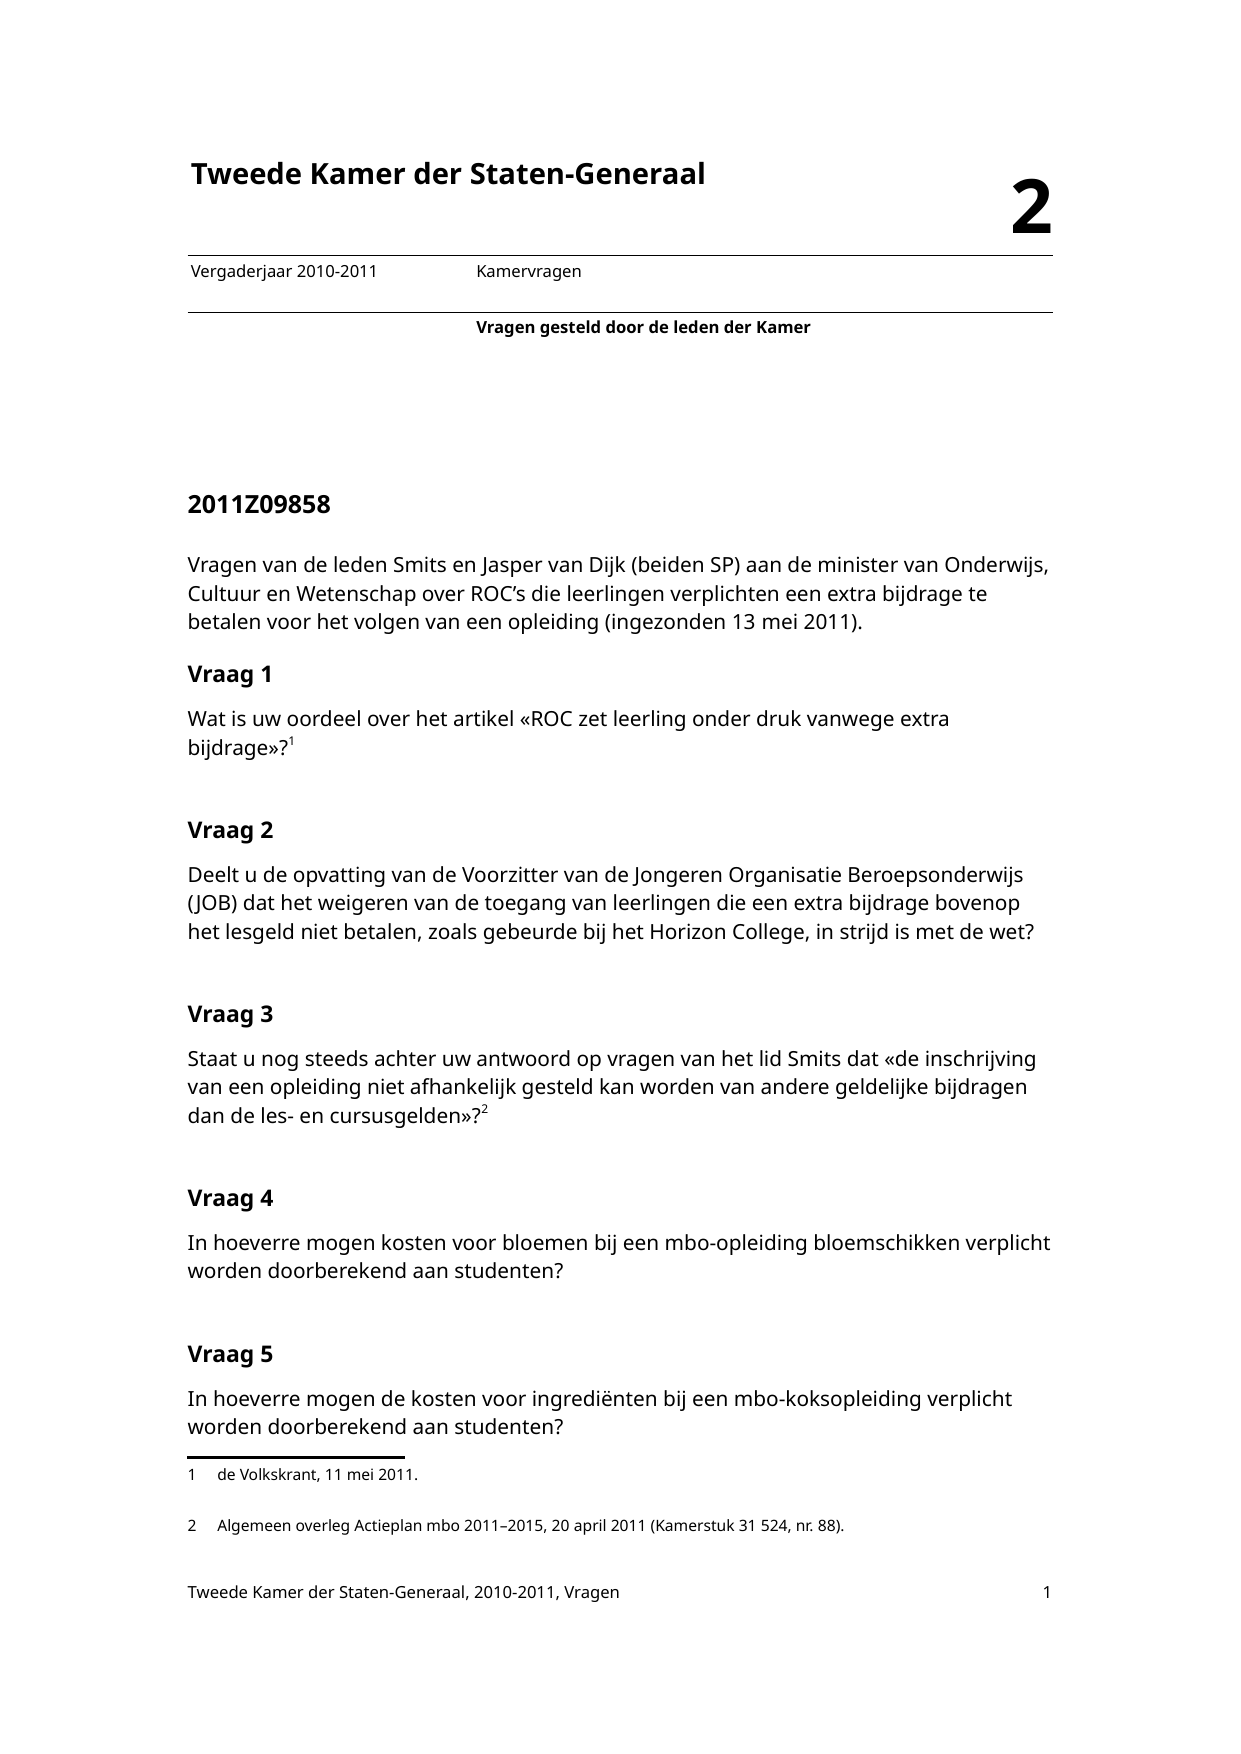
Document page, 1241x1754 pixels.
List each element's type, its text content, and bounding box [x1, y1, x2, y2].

table_cell Vergaderjaar 2010-2011 [188, 256, 473, 312]
text Vragen van de leden Smits en Jasper van Dijk (beiden SP) aan de minister van Onderwijs, Cultuur en Wetenschap over ROC’s die leerlingen verplichten een extra bijdrage te betalen voor het volgen van een opleiding (ingezonden 13 mei 2011). [187, 550, 1053, 636]
text 2011Z09858 [187, 487, 1053, 521]
subtitle Vraag 1 [187, 658, 1053, 689]
table_cell Vragen gesteld door de leden der Kamer [473, 313, 1053, 339]
text de Volkskrant, 11 mei 2011. [187, 1449, 1053, 1478]
table_cell Kamervragen [473, 256, 1053, 312]
table_header 2 [880, 150, 1053, 255]
subtitle Vraag 4 [187, 1182, 1053, 1213]
subtitle Vraag 2 [187, 814, 1053, 845]
table_header Tweede Kamer der Staten-Generaal [188, 150, 879, 255]
text Wat is uw oordeel over het artikel «ROC zet leerling onder druk vanwege extra bijdrage»? [187, 704, 1053, 761]
text Deelt u de opvatting van de Voorzitter van de Jongeren Organisatie Beroepsonderwijs (JOB) dat het weigeren van de toegang van leerlingen die een extra bijdrage bovenop het lesgeld niet betalen, zoals gebeurde bij het Horizon College, in strijd is met de wet? [187, 860, 1053, 945]
text In hoeverre mogen de kosten voor ingrediënten bij een mbo-koksopleiding verplicht worden doorberekend aan studenten? [187, 1384, 1053, 1441]
text Algemeen overleg Actieplan mbo 2011–2015, 20 april 2011 (Kamerstuk 31 524, nr. 88). [187, 1508, 1053, 1536]
table_cell [188, 313, 473, 339]
text Staat u nog steeds achter uw antwoord op vragen van het lid Smits dat «de inschrijving van een opleiding niet afhankelijk gesteld kan worden van andere geldelijke bijdragen dan de les- en cursusgelden»? [187, 1044, 1053, 1129]
subtitle Vraag 3 [187, 998, 1053, 1029]
subtitle Vraag 5 [187, 1337, 1053, 1369]
text In hoeverre mogen kosten voor bloemen bij een mbo-opleiding bloemschikken verplicht worden doorberekend aan studenten? [187, 1228, 1053, 1285]
